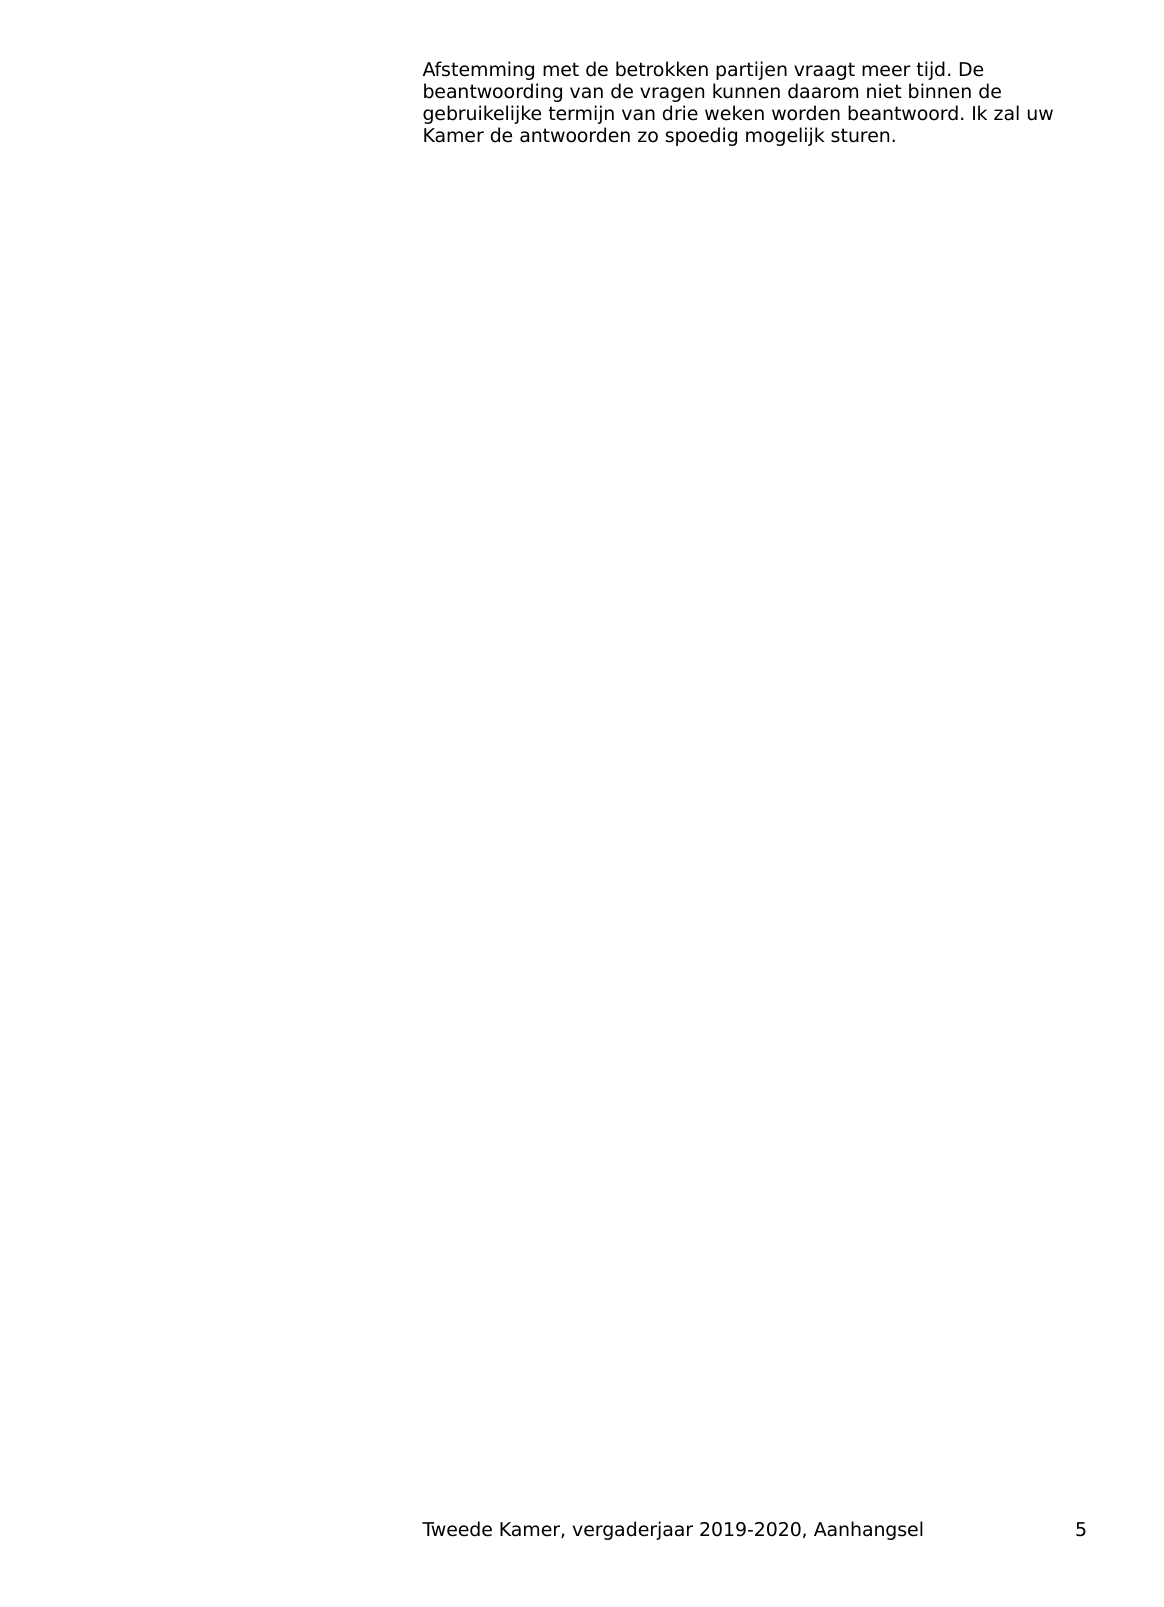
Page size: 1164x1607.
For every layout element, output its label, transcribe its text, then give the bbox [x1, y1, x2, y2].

text Afstemming met de betrokken partijen vraagt meer tijd. De beantwoording van de vragen kunnen daarom niet binnen de gebruikelijke termijn van drie weken worden beantwoord. Ik zal uw Kamer de antwoorden zo spoedig mogelijk sturen. [422, 59, 1087, 147]
